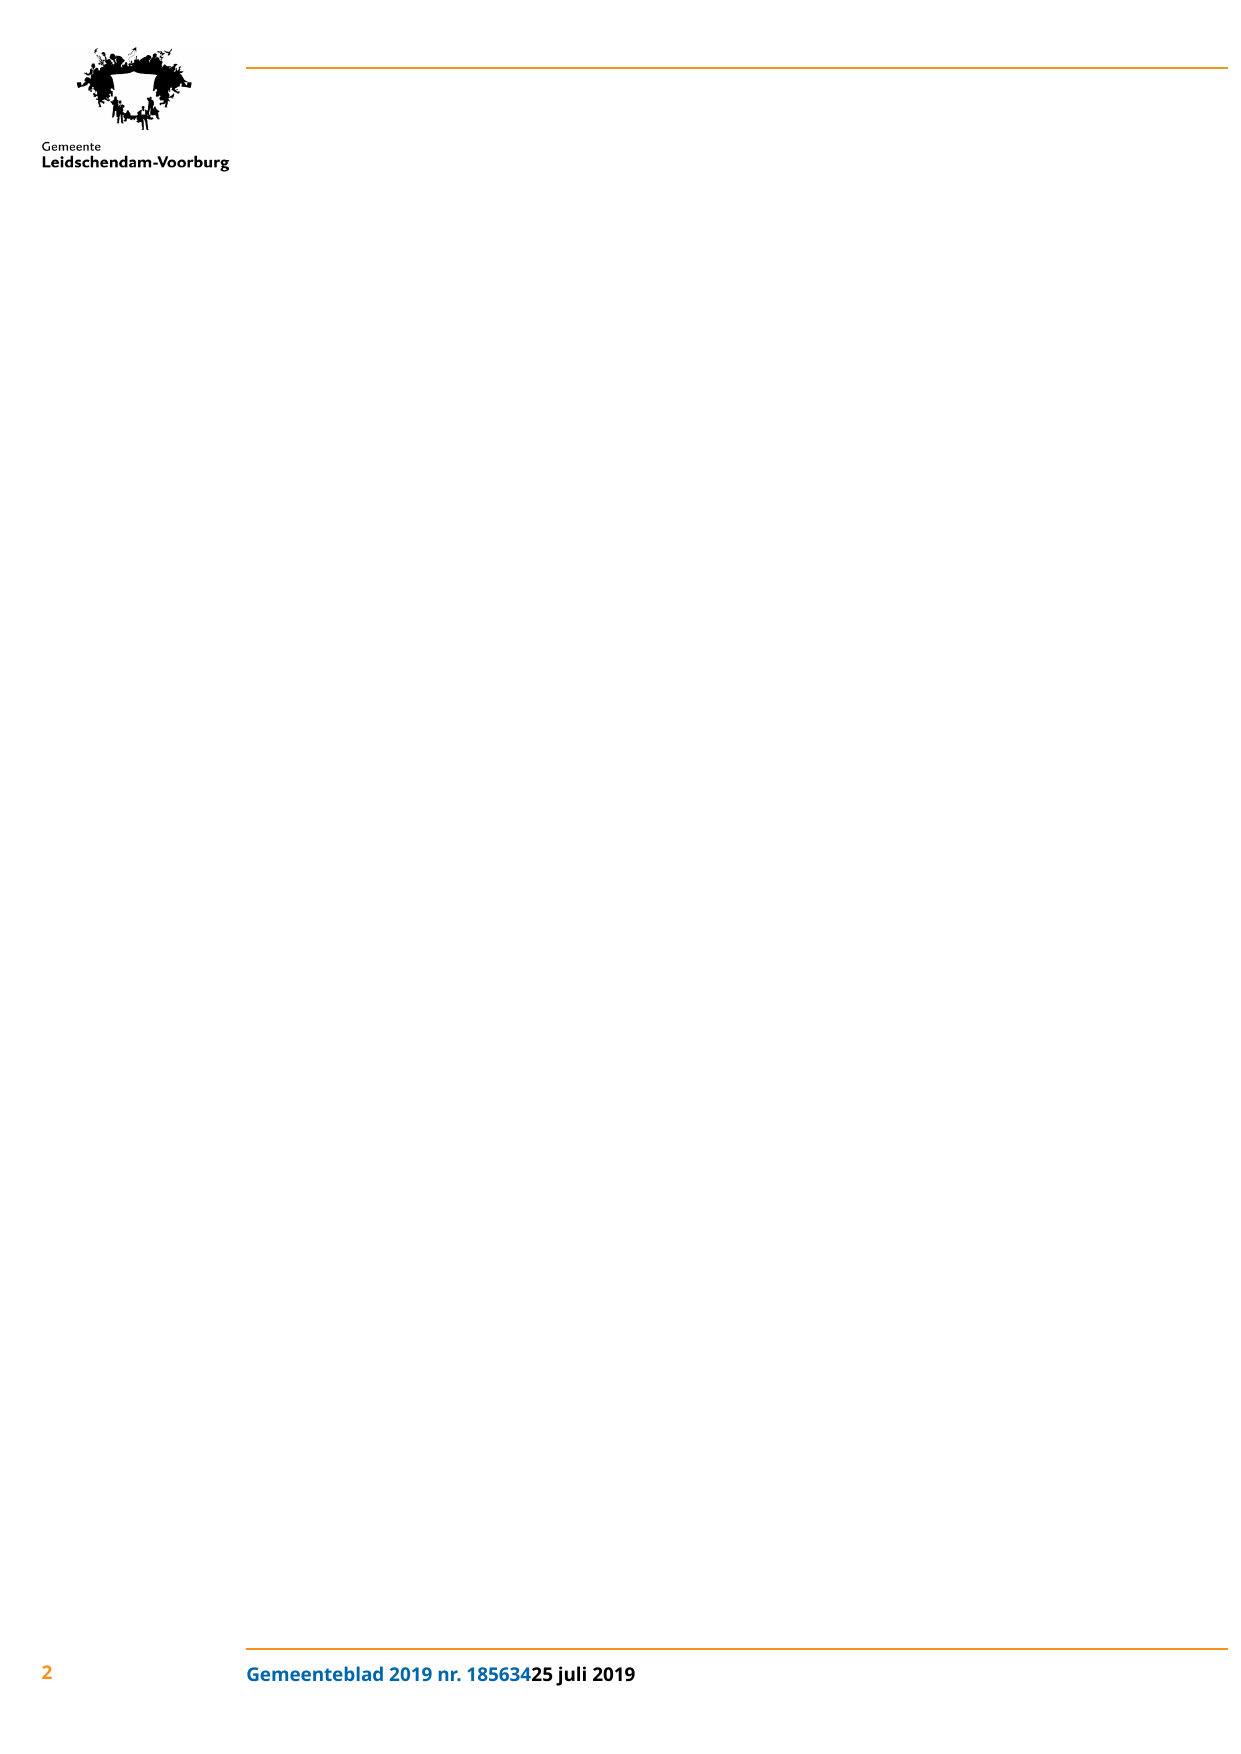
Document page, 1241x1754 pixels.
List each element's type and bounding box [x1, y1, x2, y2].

picture [41, 47, 231, 172]
